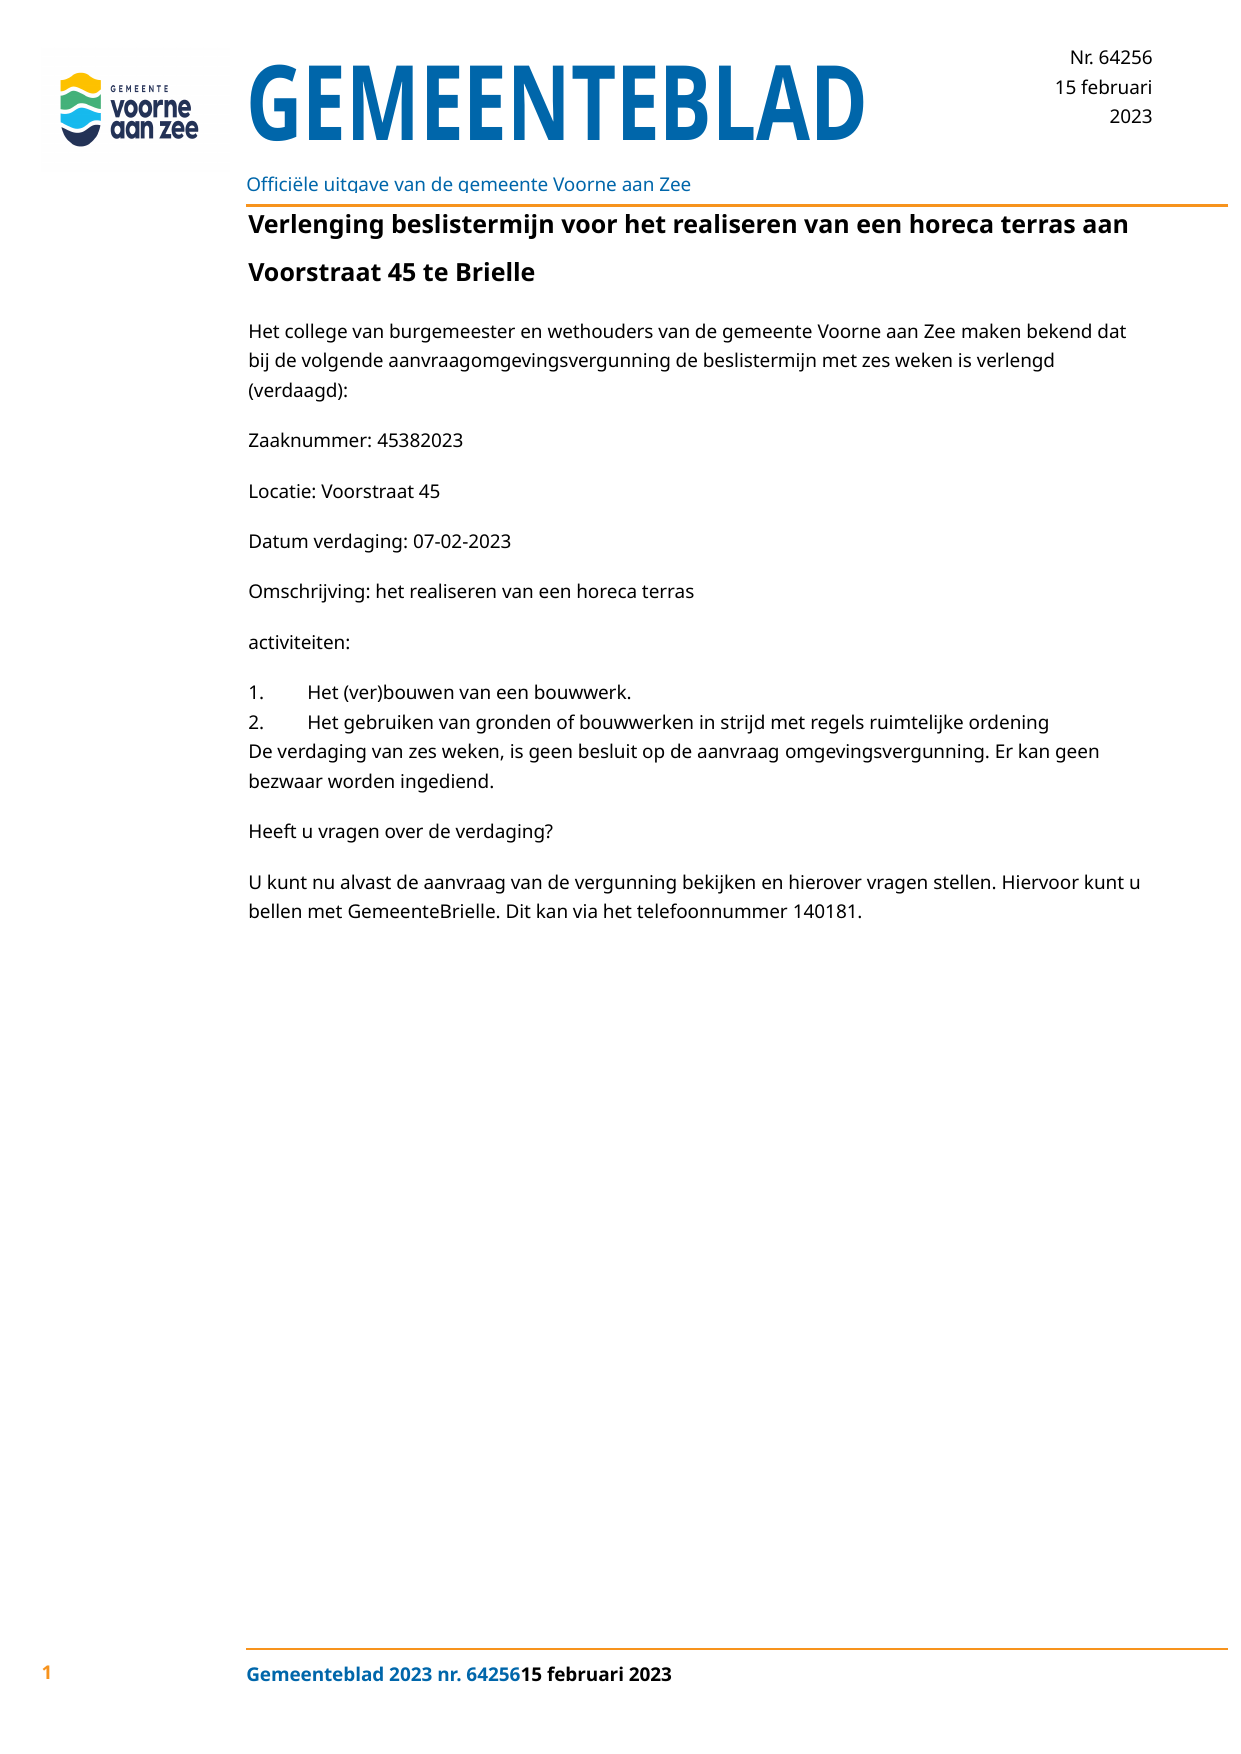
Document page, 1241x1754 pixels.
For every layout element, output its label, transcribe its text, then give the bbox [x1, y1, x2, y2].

list Het (ver)bouwen van een bouwwerk. [248, 679, 1152, 705]
text Locatie: Voorstraat 45 [248, 478, 1152, 504]
text Datum verdaging: 07-02-2023 [248, 528, 1152, 554]
text Verlenging beslistermijn voor het realiseren van een horeca terras aan Voorstraat 45 te Brielle [248, 207, 1152, 288]
text activiteiten: [248, 629, 1152, 655]
picture [41, 47, 231, 172]
text Omschrijving: het realiseren van een horeca terras [248, 579, 1152, 604]
text U kunt nu alvast de aanvraag van de vergunning bekijken en hierover vragen stellen. Hiervoor kunt u bellen met GemeenteBrielle. Dit kan via het telefoonnummer 140181. [248, 869, 1152, 924]
text De verdaging van zes weken, is geen besluit op de aanvraag omgevingsvergunning. Er kan geen bezwaar worden ingediend. [248, 739, 1152, 794]
list Het gebruiken van gronden of bouwwerken in strijd met regels ruimtelijke ordening [248, 709, 1152, 735]
text Zaaknummer: 45382023 [248, 427, 1152, 453]
text Heeft u vragen over de verdaging? [248, 819, 1152, 844]
text Het college van burgemeester en wethouders van de gemeente Voorne aan Zee maken bekend dat bij de volgende aanvraagomgevingsvergunning de beslistermijn met zes weken is verlengd (verdaagd): [248, 318, 1152, 403]
